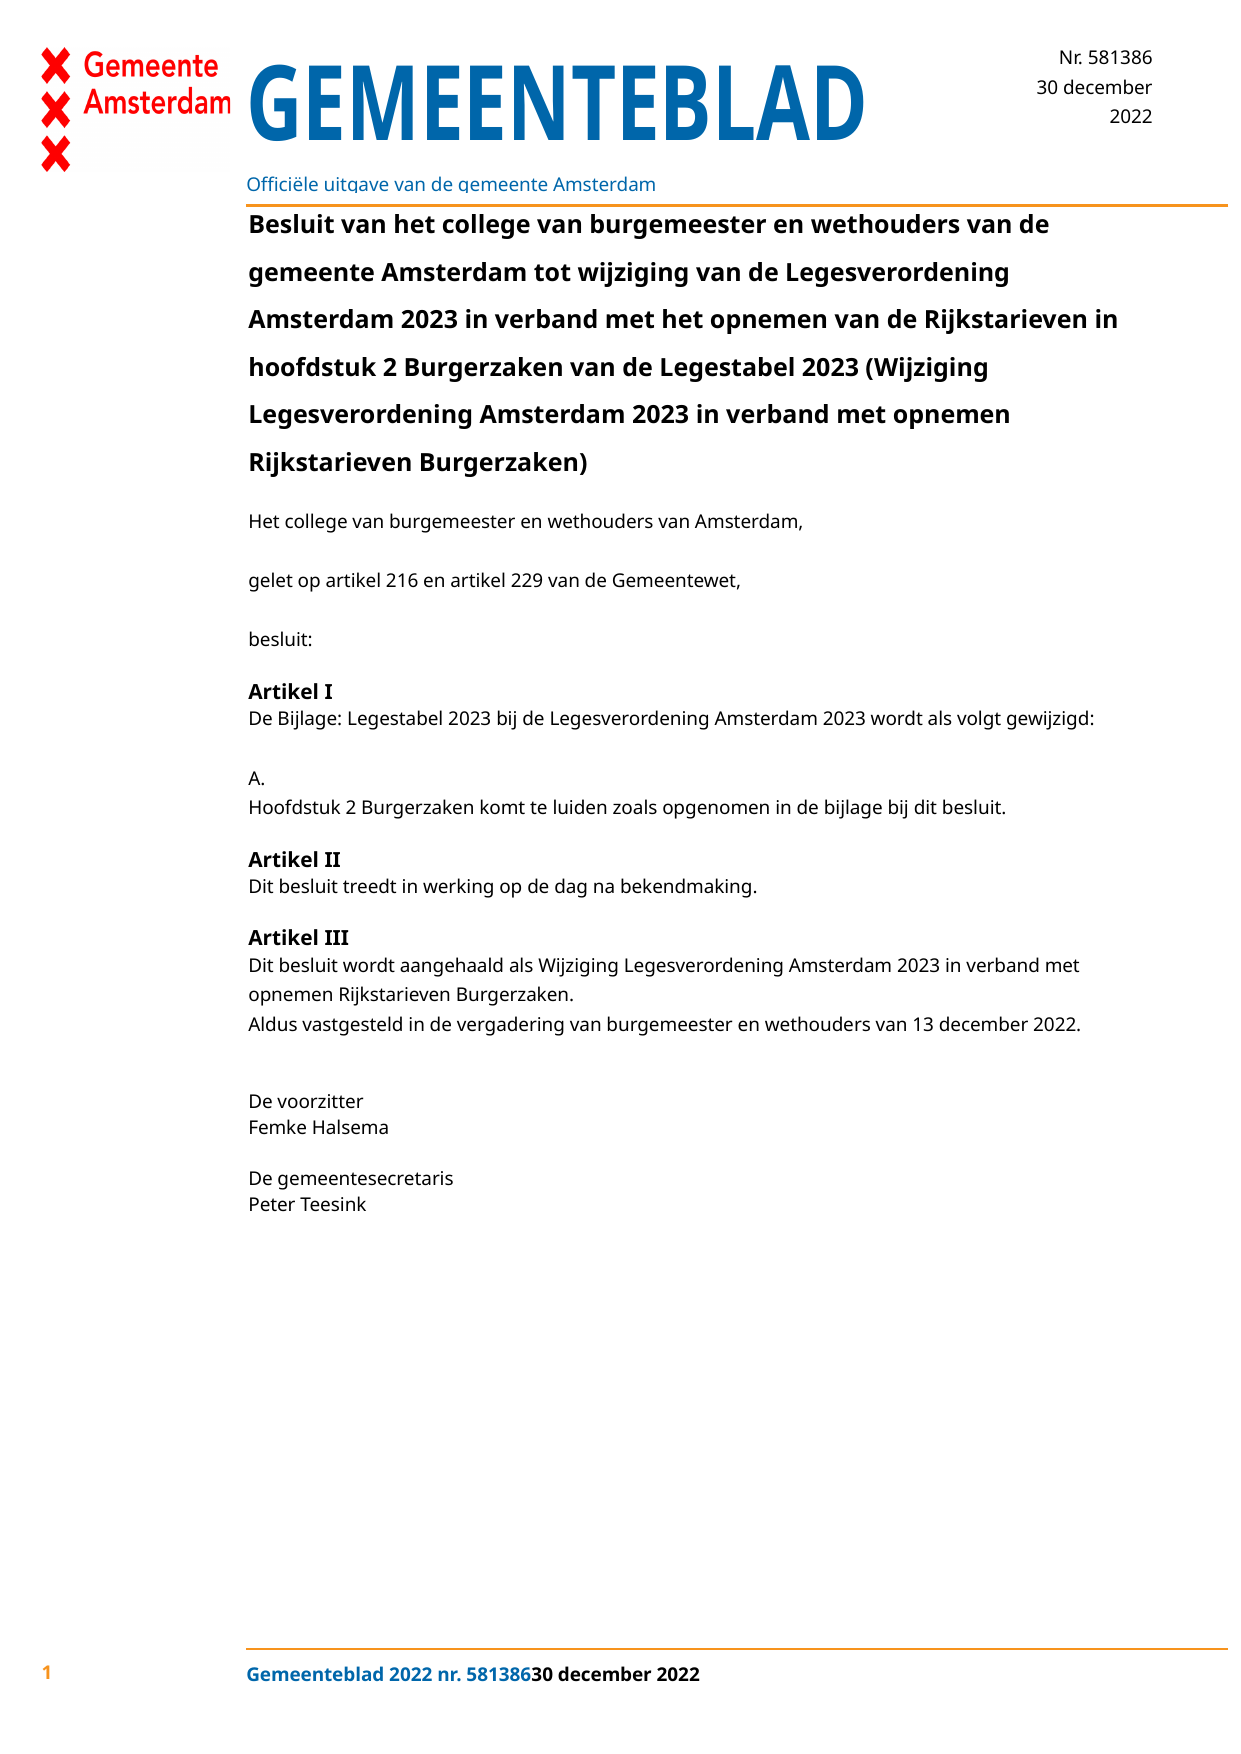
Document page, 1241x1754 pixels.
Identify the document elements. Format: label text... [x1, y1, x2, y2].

text De voorzitter [248, 1088, 1152, 1114]
text Artikel I [248, 677, 1152, 706]
text Dit besluit wordt aangehaald als Wijziging Legesverordening Amsterdam 2023 in verband met opnemen Rijkstarieven Burgerzaken. [248, 952, 1152, 1007]
text Artikel III [248, 923, 1152, 952]
text Dit besluit treedt in werking op de dag na bekendmaking. [248, 873, 1152, 899]
text Femke Halsema [248, 1114, 1152, 1140]
text De Bijlage: Legestabel 2023 bij de Legesverordening Amsterdam 2023 wordt als volgt gewijzigd: [248, 706, 1152, 731]
text De gemeentesecretaris [248, 1166, 1152, 1191]
picture [41, 47, 231, 172]
text A. [248, 765, 1152, 790]
text Hoofdstuk 2 Burgerzaken komt te luiden zoals opgenomen in de bijlage bij dit besluit. [248, 794, 1152, 820]
text gelet op artikel 216 en artikel 229 van de Gemeentewet, [248, 567, 1152, 593]
text besluit: [248, 627, 1152, 652]
text Artikel II [248, 845, 1152, 873]
text Het college van burgemeester en wethouders van Amsterdam, [248, 508, 1152, 534]
text Peter Teesink [248, 1191, 1152, 1217]
text Besluit van het college van burgemeester en wethouders van de gemeente Amsterdam tot wijziging van de Legesverordening Amsterdam 2023 in verband met het opnemen van de Rijkstarieven in hoofdstuk 2 Burgerzaken van de Legestabel 2023 (Wijziging Legesverordening Amsterdam 2023 in verband met opnemen Rijkstarieven Burgerzaken) [248, 207, 1152, 479]
text Aldus vastgesteld in de vergadering van burgemeester en wethouders van 13 december 2022. [248, 1011, 1152, 1037]
